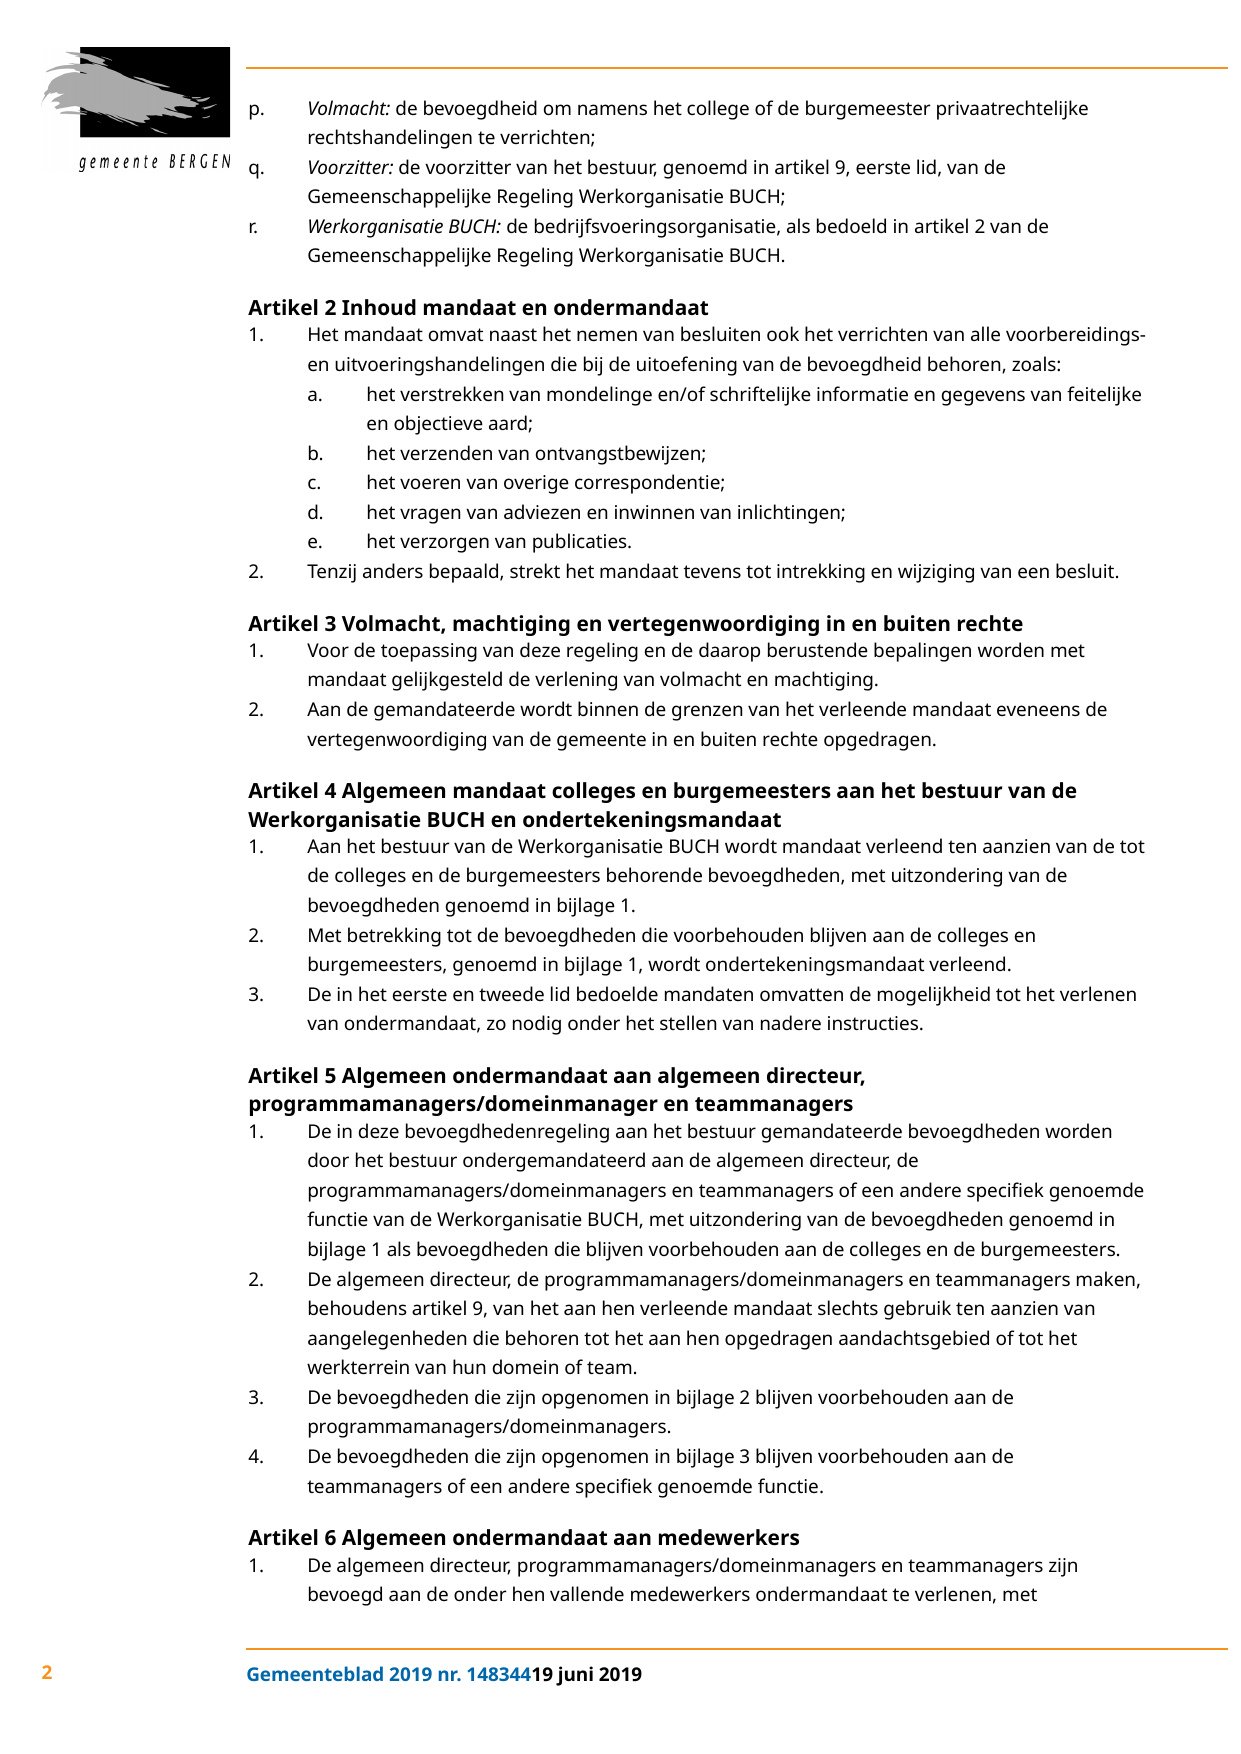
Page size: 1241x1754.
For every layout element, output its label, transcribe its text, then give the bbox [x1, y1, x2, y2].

list Werkorganisatie BUCH: de bedrijfsvoeringsorganisatie, als bedoeld in artikel 2 van de Gemeenschappelijke Regeling Werkorganisatie BUCH. [248, 213, 1152, 268]
list De algemeen directeur, de programmamanagers/domeinmanagers en teammanagers maken, behoudens artikel 9, van het aan hen verleende mandaat slechts gebruik ten aanzien van aangelegenheden die behoren tot het aan hen opgedragen aandachtsgebied of tot het werkterrein van hun domein of team. [248, 1266, 1152, 1380]
list De bevoegdheden die zijn opgenomen in bijlage 3 blijven voorbehouden aan de teammanagers of een andere specifiek genoemde functie. [248, 1443, 1152, 1499]
text Artikel 5 Algemeen ondermandaat aan algemeen directeur, programmamanagers/domeinmanager en teammanagers [248, 1061, 1152, 1118]
list Volmacht: de bevoegdheid om namens het college of de burgemeester privaatrechtelijke rechtshandelingen te verrichten; [248, 95, 1152, 150]
list het verzenden van ontvangstbewijzen; [307, 440, 1152, 466]
list Aan het bestuur van de Werkorganisatie BUCH wordt mandaat verleend ten aanzien van de tot de colleges en de burgemeesters behorende bevoegdheden, met uitzondering van de bevoegdheden genoemd in bijlage 1. [248, 833, 1152, 918]
list De algemeen directeur, programmamanagers/domeinmanagers en teammanagers zijn bevoegd aan de onder hen vallende medewerkers ondermandaat te verlenen, met [248, 1552, 1152, 1607]
list De in deze bevoegdhedenregeling aan het bestuur gemandateerde bevoegdheden worden door het bestuur ondergemandateerd aan de algemeen directeur, de programmamanagers/domeinmanagers en teammanagers of een andere specifiek genoemde functie van de Werkorganisatie BUCH, met uitzondering van de bevoegdheden genoemd in bijlage 1 als bevoegdheden die blijven voorbehouden aan de colleges en de burgemeesters. [248, 1118, 1152, 1262]
list Voor de toepassing van deze regeling en de daarop berustende bepalingen worden met mandaat gelijkgesteld de verlening van volmacht en machtiging. [248, 637, 1152, 692]
list het verstrekken van mondelinge en/of schriftelijke informatie en gegevens van feitelijke en objectieve aard; [307, 381, 1152, 436]
list het verzorgen van publicaties. [307, 529, 1152, 554]
list Aan de gemandateerde wordt binnen de grenzen van het verleende mandaat eveneens de vertegenwoordiging van de gemeente in en buiten rechte opgedragen. [248, 696, 1152, 752]
text Artikel 6 Algemeen ondermandaat aan medewerkers [248, 1523, 1152, 1552]
list Tenzij anders bepaald, strekt het mandaat tevens tot intrekking en wijziging van een besluit. [248, 558, 1152, 584]
list De in het eerste en tweede lid bedoelde mandaten omvatten de mogelijkheid tot het verlenen van ondermandaat, zo nodig onder het stellen van nadere instructies. [248, 981, 1152, 1036]
text Artikel 2 Inhoud mandaat en ondermandaat [248, 293, 1152, 322]
list het vragen van adviezen en inwinnen van inlichtingen; [307, 499, 1152, 525]
text Artikel 4 Algemeen mandaat colleges en burgemeesters aan het bestuur van de Werkorganisatie BUCH en ondertekeningsmandaat [248, 776, 1152, 833]
picture [41, 47, 231, 172]
list Voorzitter: de voorzitter van het bestuur, genoemd in artikel 9, eerste lid, van de Gemeenschappelijke Regeling Werkorganisatie BUCH; [248, 154, 1152, 209]
text Artikel 3 Volmacht, machtiging en vertegenwoordiging in en buiten rechte [248, 609, 1152, 637]
list het voeren van overige correspondentie; [307, 469, 1152, 495]
list Met betrekking tot de bevoegdheden die voorbehouden blijven aan de colleges en burgemeesters, genoemd in bijlage 1, wordt ondertekeningsmandaat verleend. [248, 922, 1152, 977]
list De bevoegdheden die zijn opgenomen in bijlage 2 blijven voorbehouden aan de programmamanagers/domeinmanagers. [248, 1384, 1152, 1439]
list Het mandaat omvat naast het nemen van besluiten ook het verrichten van alle voorbereidings- en uitvoeringshandelingen die bij de uitoefening van de bevoegdheid behoren, zoals: [248, 322, 1152, 377]
